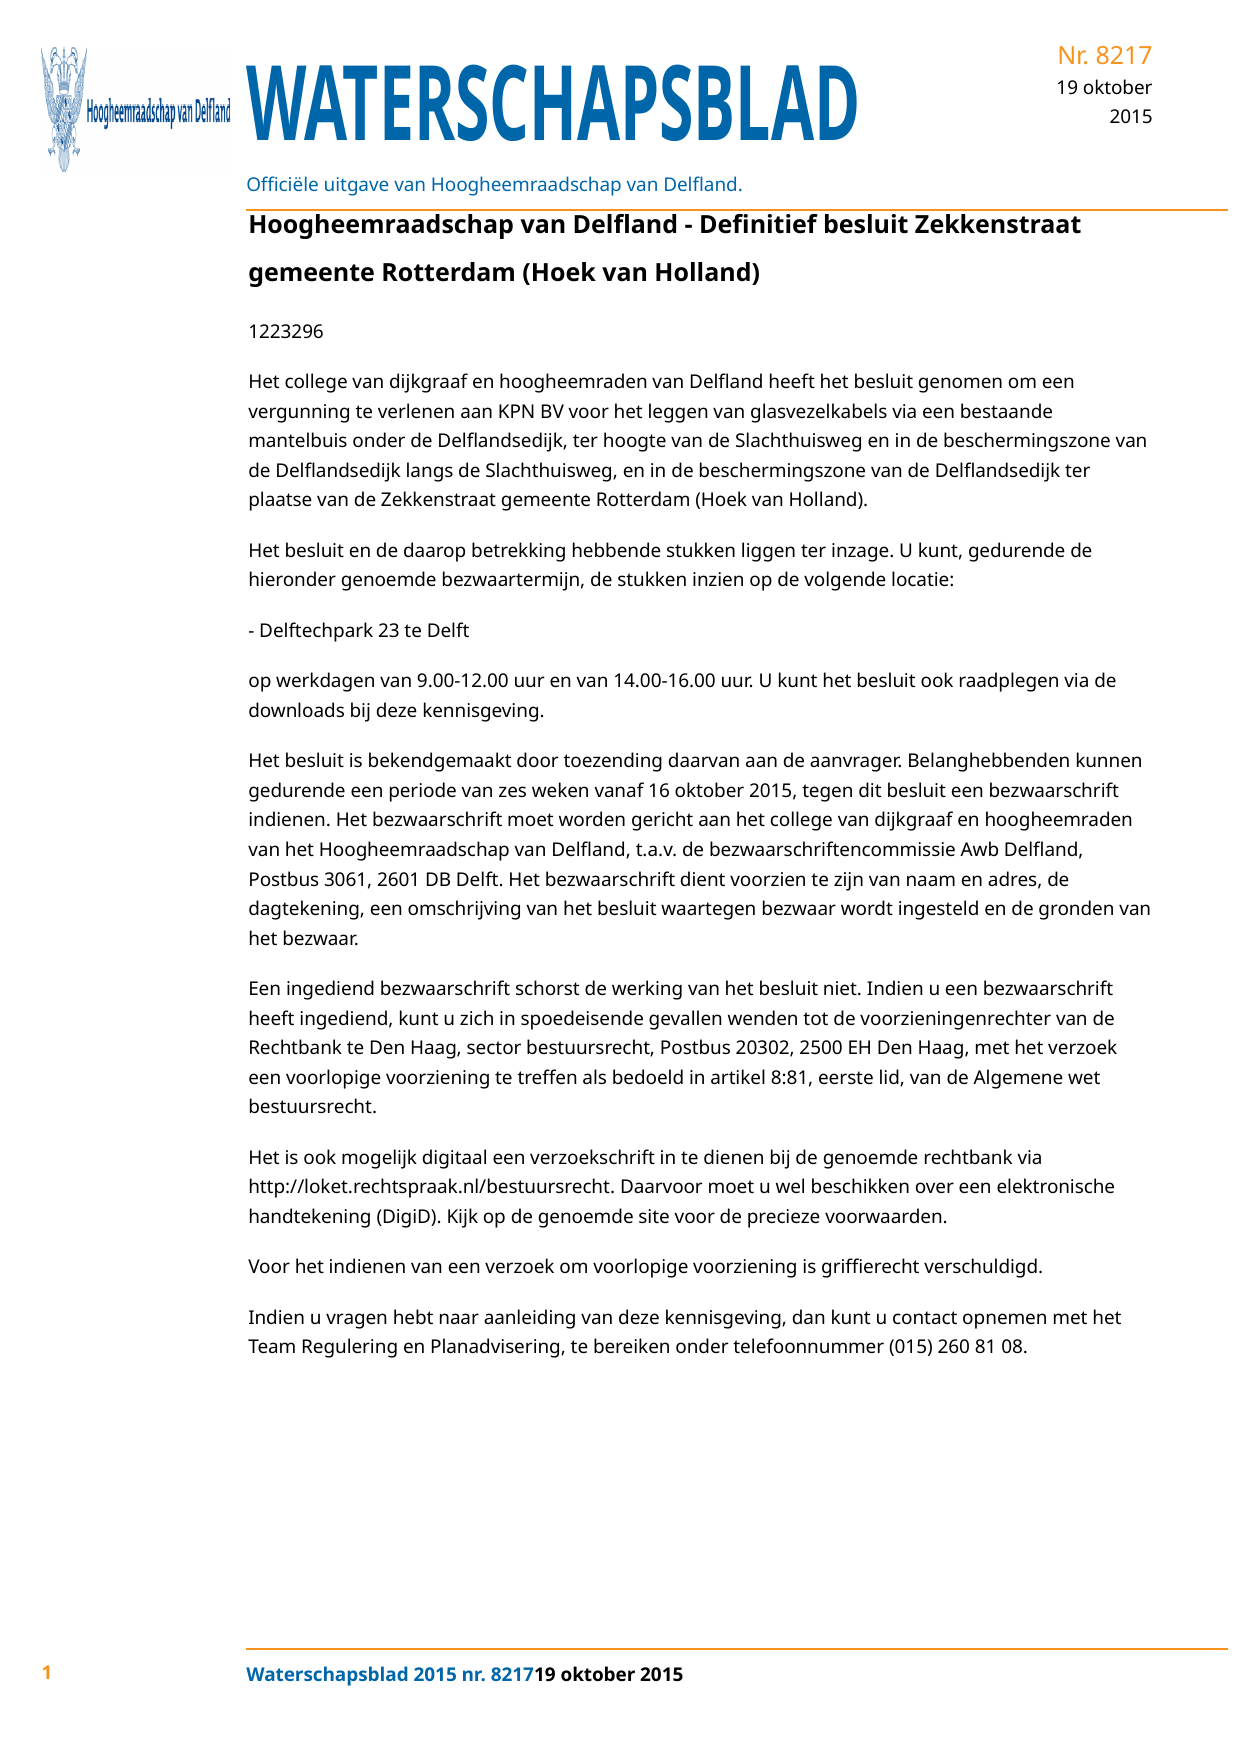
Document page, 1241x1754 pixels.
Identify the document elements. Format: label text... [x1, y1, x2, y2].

picture [41, 47, 231, 172]
text Een ingediend bezwaarschrift schorst de werking van het besluit niet. Indien u een bezwaarschrift heeft ingediend, kunt u zich in spoedeisende gevallen wenden tot de voorzieningenrechter van de Rechtbank te Den Haag, sector bestuursrecht, Postbus 20302, 2500 EH Den Haag, met het verzoek een voorlopige voorziening te treffen als bedoeld in artikel 8:81, eerste lid, van de Algemene wet bestuursrecht. [248, 975, 1152, 1119]
text Het besluit en de daarop betrekking hebbende stukken liggen ter inzage. U kunt, gedurende de hieronder genoemde bezwaartermijn, de stukken inzien op de volgende locatie: [248, 537, 1152, 592]
text Voor het indienen van een verzoek om voorlopige voorziening is griffierecht verschuldigd. [248, 1254, 1152, 1279]
text Indien u vragen hebt naar aanleiding van deze kennisgeving, dan kunt u contact opnemen met het Team Regulering en Planadvisering, te bereiken onder telefoonnummer (015) 260 81 08. [248, 1304, 1152, 1359]
text Hoogheemraadschap van Delfland - Definitief besluit Zekkenstraat gemeente Rotterdam (Hoek van Holland) [248, 211, 1152, 288]
text - Delftechpark 23 te Delft [248, 617, 1152, 643]
text Het besluit is bekendgemaakt door toezending daarvan aan de aanvrager. Belanghebbenden kunnen gedurende een periode van zes weken vanaf 16 oktober 2015, tegen dit besluit een bezwaarschrift indienen. Het bezwaarschrift moet worden gericht aan het college van dijkgraaf en hoogheemraden van het Hoogheemraadschap van Delfland, t.a.v. de bezwaarschriftencommissie Awb Delfland, Postbus 3061, 2601 DB Delft. Het bezwaarschrift dient voorzien te zijn van naam en adres, de dagtekening, een omschrijving van het besluit waartegen bezwaar wordt ingesteld en de gronden van het bezwaar. [248, 747, 1152, 951]
text Het is ook mogelijk digitaal een verzoekschrift in te dienen bij de genoemde rechtbank via http://loket.rechtspraak.nl/bestuursrecht. Daarvoor moet u wel beschikken over een elektronische handtekening (DigiD). Kijk op de genoemde site voor de precieze voorwaarden. [248, 1144, 1152, 1229]
text Het college van dijkgraaf en hoogheemraden van Delfland heeft het besluit genomen om een vergunning te verlenen aan KPN BV voor het leggen van glasvezelkabels via een bestaande mantelbuis onder de Delflandsedijk, ter hoogte van de Slachthuisweg en in de beschermingszone van de Delflandsedijk langs de Slachthuisweg, en in de beschermingszone van de Delflandsedijk ter plaatse van de Zekkenstraat gemeente Rotterdam (Hoek van Holland). [248, 368, 1152, 512]
text op werkdagen van 9.00-12.00 uur en van 14.00-16.00 uur. U kunt het besluit ook raadplegen via de downloads bij deze kennisgeving. [248, 667, 1152, 723]
text 1223296 [248, 318, 1152, 344]
